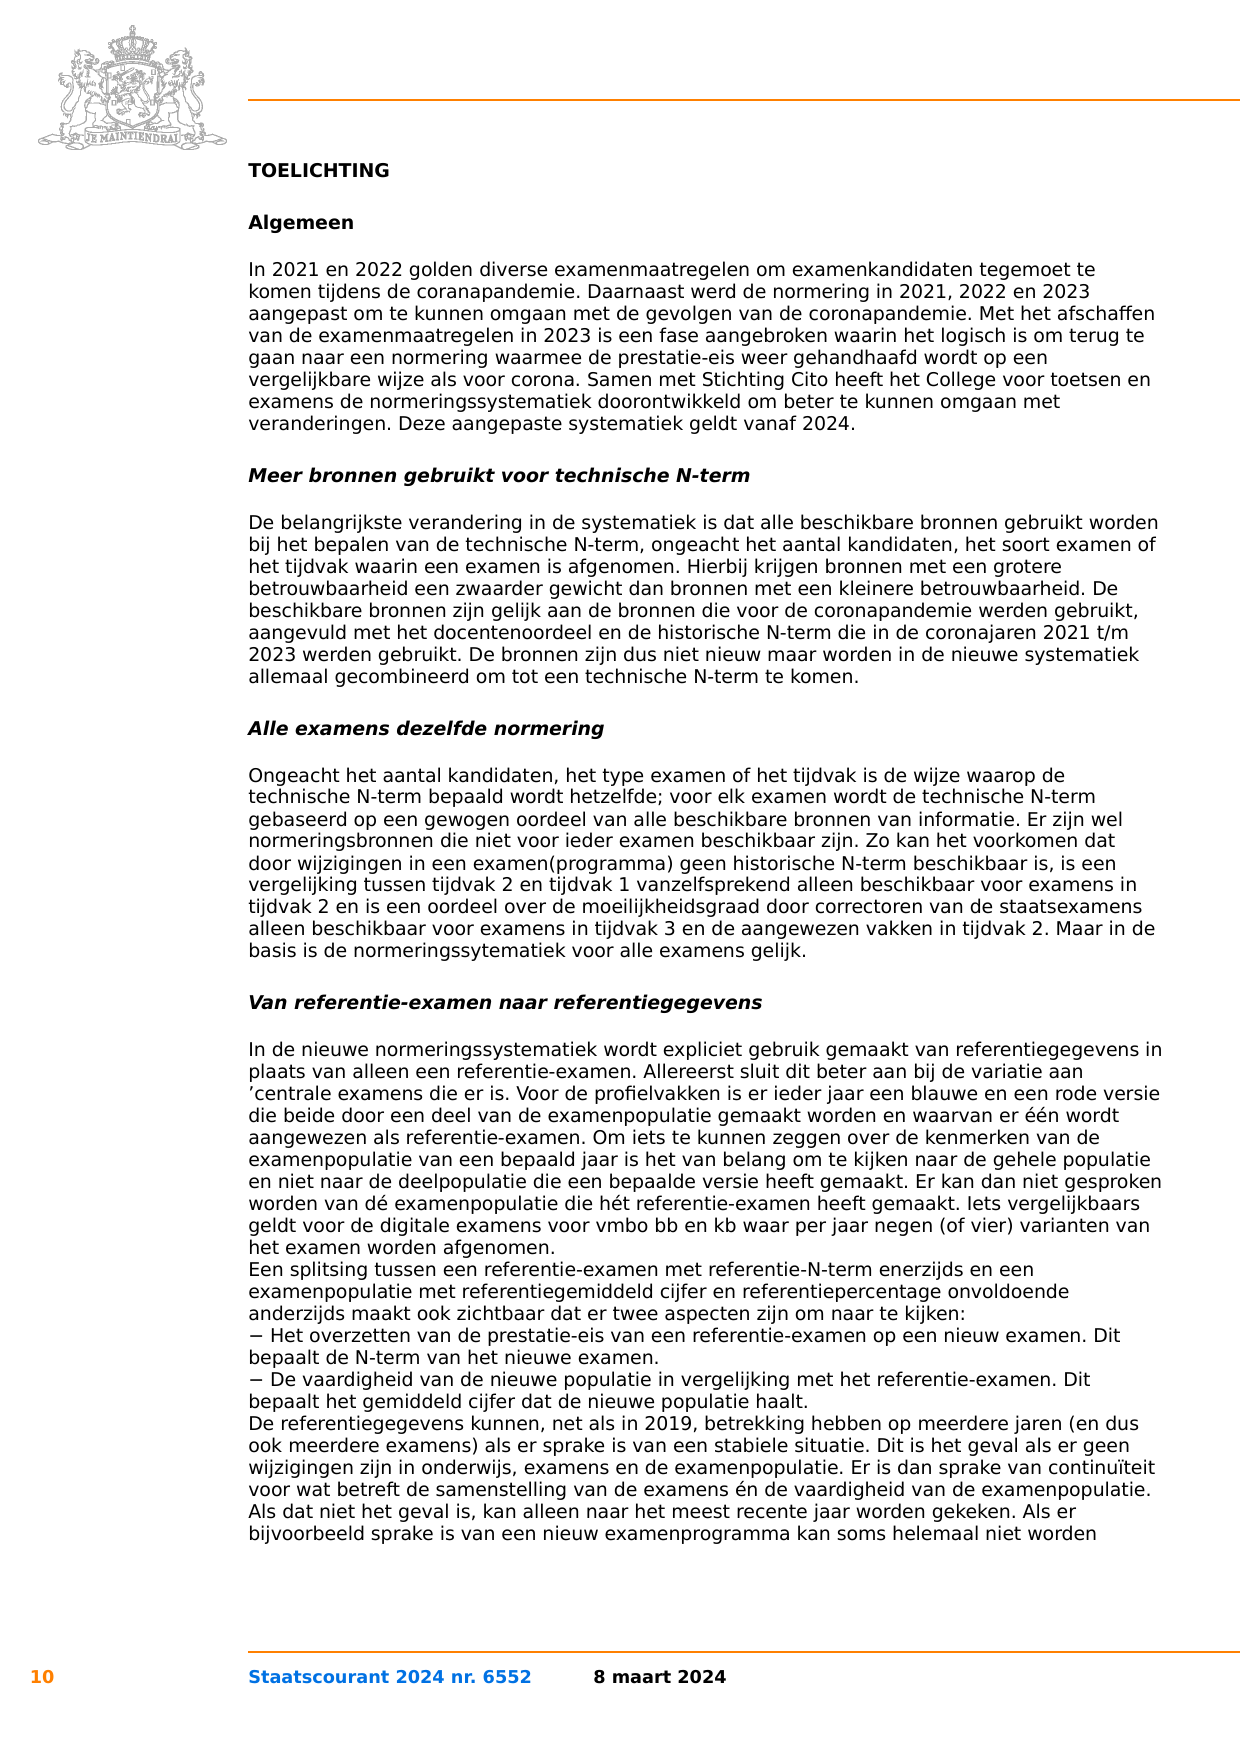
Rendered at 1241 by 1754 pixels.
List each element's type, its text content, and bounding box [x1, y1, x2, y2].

text De belangrijkste verandering in de systematiek is dat alle beschikbare bronnen gebruikt worden bij het bepalen van de technische N-term, ongeacht het aantal kandidaten, het soort examen of het tijdvak waarin een examen is afgenomen. Hierbij krijgen bronnen met een grotere betrouwbaarheid een zwaarder gewicht dan bronnen met een kleinere betrouwbaarheid. De beschikbare bronnen zijn gelijk aan de bronnen die voor de coronapandemie werden gebruikt, aangevuld met het docentenoordeel en de historische N-term die in de coronajaren 2021 t/m 2023 werden gebruikt. De bronnen zijn dus niet nieuw maar worden in de nieuwe systematiek allemaal gecombineerd om tot een technische N-term te komen. [248, 512, 1163, 687]
text In de nieuwe normeringssystematiek wordt expliciet gebruik gemaakt van referentiegegevens in plaats van alleen een referentie-examen. Allereerst sluit dit beter aan bij de variatie aan ’centrale examens die er is. Voor de profielvakken is er ieder jaar een blauwe en een rode versie die beide door een deel van de examenpopulatie gemaakt worden en waarvan er één wordt aangewezen als referentie-examen. Om iets te kunnen zeggen over de kenmerken van de examenpopulatie van een bepaald jaar is het van belang om te kijken naar de gehele populatie en niet naar de deelpopulatie die een bepaalde versie heeft gemaakt. Er kan dan niet gesproken worden van dé examenpopulatie die hét referentie-examen heeft gemaakt. Iets vergelijkbaars geldt voor de digitale examens voor vmbo bb en kb waar per jaar negen (of vier) varianten van het examen worden afgenomen. [248, 1039, 1163, 1259]
subtitle TOELICHTING [248, 160, 1163, 182]
text De referentiegegevens kunnen, net als in 2019, betrekking hebben op meerdere jaren (en dus ook meerdere examens) als er sprake is van een stabiele situatie. Dit is het geval als er geen wijzigingen zijn in onderwijs, examens en de examenpopulatie. Er is dan sprake van continuïteit voor wat betreft de samenstelling van de examens én de vaardigheid van de examenpopulatie. Als dat niet het geval is, kan alleen naar het meest recente jaar worden gekeken. Als er bijvoorbeeld sprake is van een nieuw examenprogramma kan soms helemaal niet worden [248, 1413, 1163, 1545]
text Een splitsing tussen een referentie-examen met referentie-N-term enerzijds en een examenpopulatie met referentiegemiddeld cijfer en referentiepercentage onvoldoende anderzijds maakt ook zichtbaar dat er twee aspecten zijn om naar te kijken: [248, 1259, 1163, 1325]
text − De vaardigheid van de nieuwe populatie in vergelijking met het referentie-examen. Dit bepaalt het gemiddeld cijfer dat de nieuwe populatie haalt. [248, 1369, 1163, 1413]
subtitle Algemeen [248, 212, 1163, 234]
picture [38, 25, 227, 150]
text Ongeacht het aantal kandidaten, het type examen of het tijdvak is de wijze waarop de technische N-term bepaald wordt hetzelfde; voor elk examen wordt de technische N-term gebaseerd op een gewogen oordeel van alle beschikbare bronnen van informatie. Er zijn wel normeringsbronnen die niet voor ieder examen beschikbaar zijn. Zo kan het voorkomen dat door wijzigingen in een examen(programma) geen historische N-term beschikbaar is, is een vergelijking tussen tijdvak 2 en tijdvak 1 vanzelfsprekend alleen beschikbaar voor examens in tijdvak 2 en is een oordeel over de moeilijkheidsgraad door correctoren van de staatsexamens alleen beschikbaar voor examens in tijdvak 3 en de aangewezen vakken in tijdvak 2. Maar in de basis is de normeringssytematiek voor alle examens gelijk. [248, 764, 1163, 962]
subtitle Meer bronnen gebruikt voor technische N-term [248, 465, 1163, 487]
subtitle Alle examens dezelfde normering [248, 717, 1163, 739]
text − Het overzetten van de prestatie-eis van een referentie-examen op een nieuw examen. Dit bepaalt de N-term van het nieuwe examen. [248, 1325, 1163, 1369]
text In 2021 en 2022 golden diverse examenmaatregelen om examenkandidaten tegemoet te komen tijdens de coranapandemie. Daarnaast werd de normering in 2021, 2022 en 2023 aangepast om te kunnen omgaan met de gevolgen van de coronapandemie. Met het afschaffen van de examenmaatregelen in 2023 is een fase aangebroken waarin het logisch is om terug te gaan naar een normering waarmee de prestatie-eis weer gehandhaafd wordt op een vergelijkbare wijze als voor corona. Samen met Stichting Cito heeft het College voor toetsen en examens de normeringssystematiek doorontwikkeld om beter te kunnen omgaan met veranderingen. Deze aangepaste systematiek geldt vanaf 2024. [248, 259, 1163, 435]
subtitle Van referentie-examen naar referentiegegevens [248, 992, 1163, 1014]
